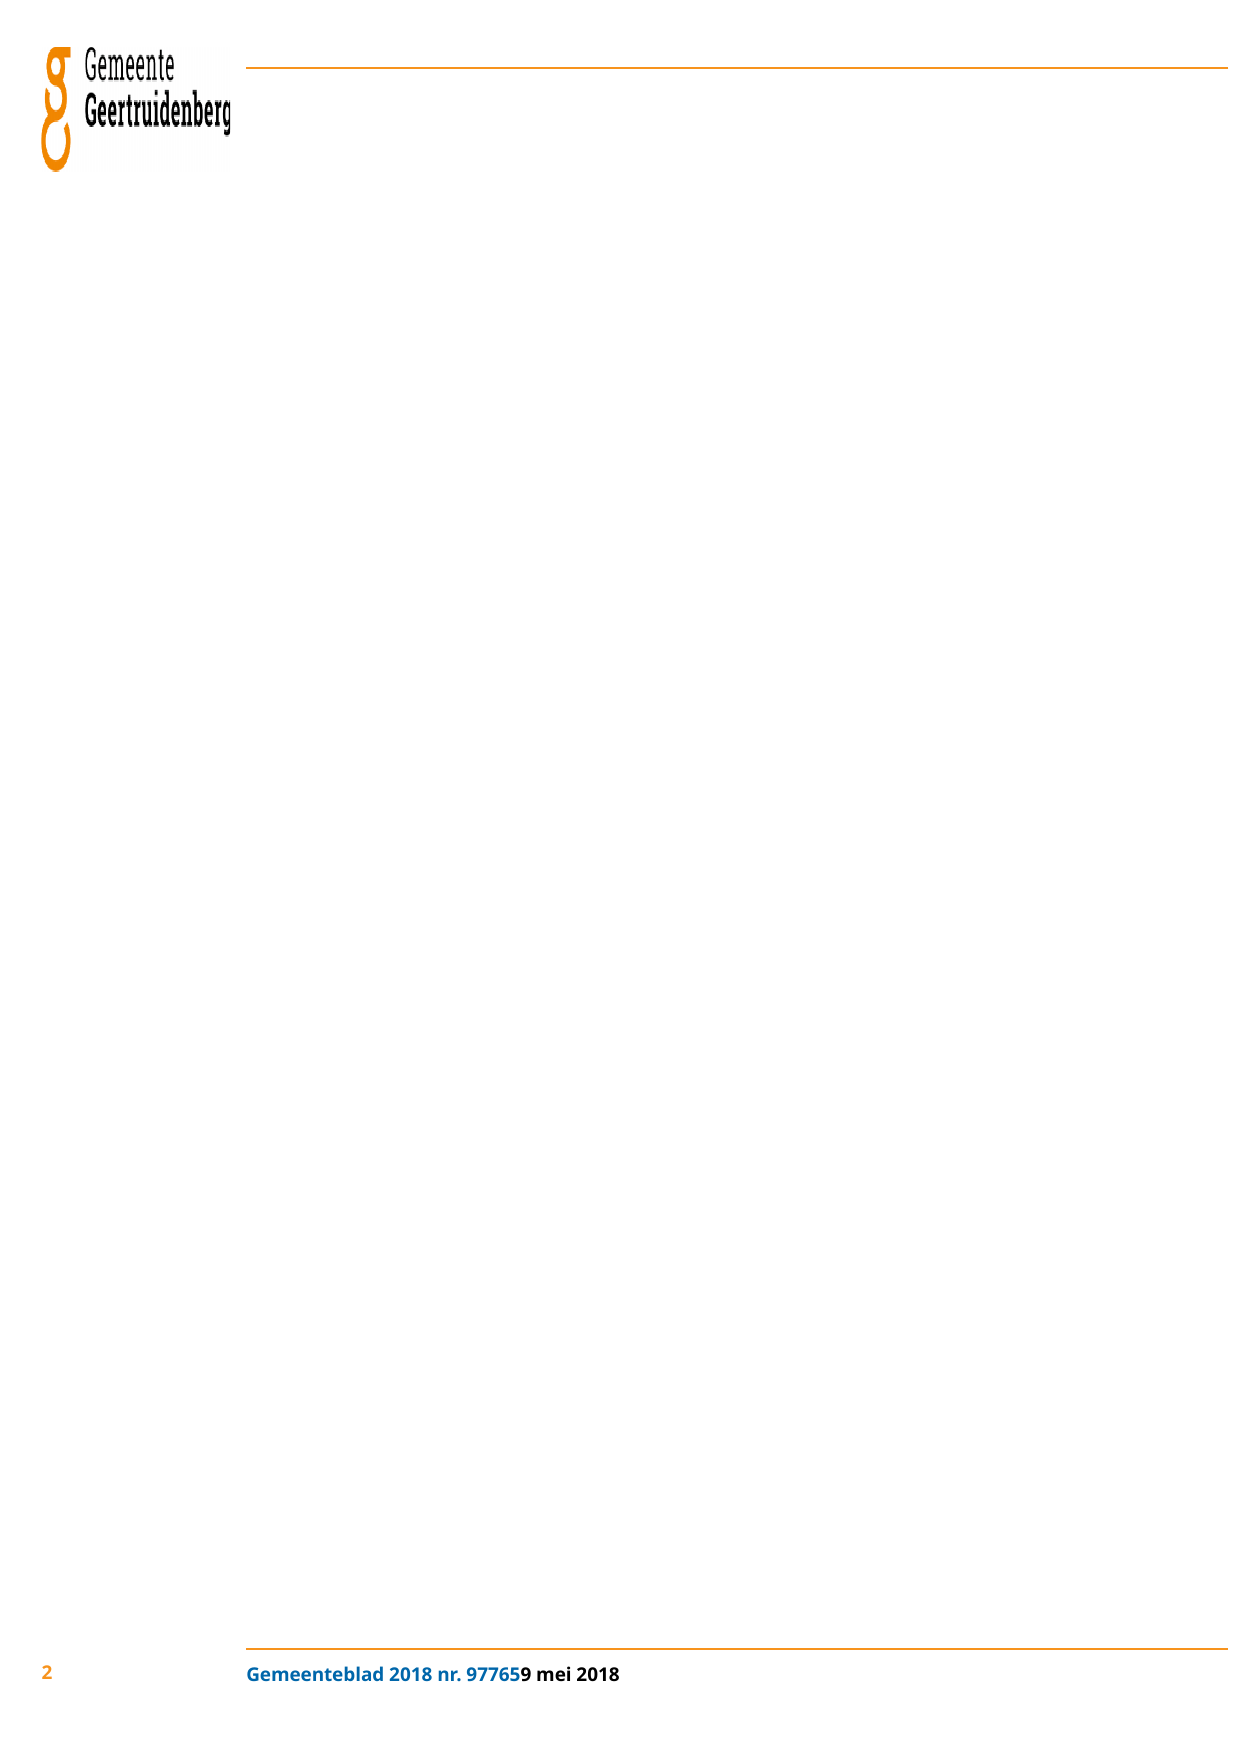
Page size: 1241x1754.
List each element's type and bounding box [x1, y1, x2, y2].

picture [41, 47, 231, 172]
